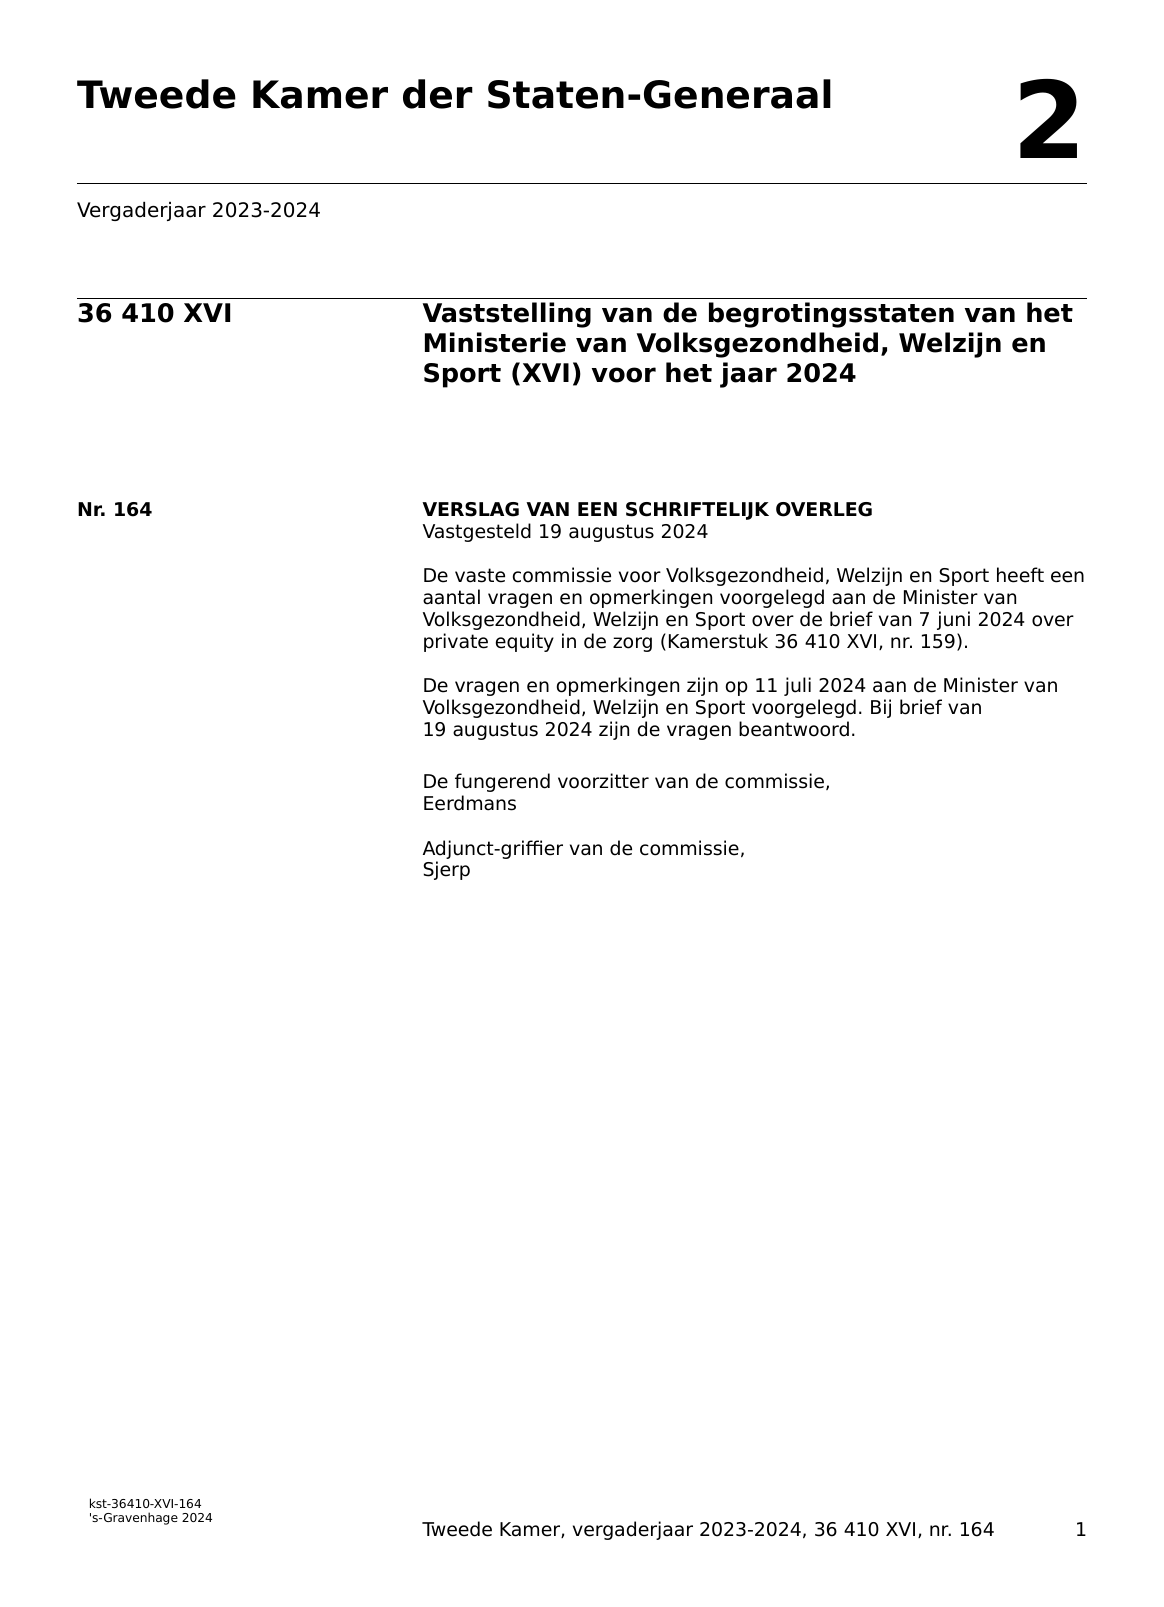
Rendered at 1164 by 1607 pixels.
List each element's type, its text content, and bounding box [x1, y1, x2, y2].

text 's-Gravenhage 2024 [88, 1511, 323, 1525]
table_header Tweede Kamer der Staten-Generaal [77, 59, 886, 183]
table_header 2 [886, 59, 1087, 183]
table_cell Vergaderjaar 2023-2024 [77, 184, 1087, 298]
text Vastgesteld 19 augustus 2024 [422, 521, 1087, 543]
text kst-36410-XVI-164 [88, 1497, 323, 1511]
text De vragen en opmerkingen zijn op 11 juli 2024 aan de Minister van Volksgezondheid, Welzijn en Sport voorgelegd. Bij brief van 19 augustus 2024 zijn de vragen beantwoord. [422, 675, 1087, 741]
subtitle Nr. 164 VERSLAG VAN EEN SCHRIFTELIJK OVERLEG [77, 499, 1087, 521]
text Adjunct-griffier van de commissie, Sjerp [422, 837, 1087, 881]
text De vaste commissie voor Volksgezondheid, Welzijn en Sport heeft een aantal vragen en opmerkingen voorgelegd aan de Minister van Volksgezondheid, Welzijn en Sport over de brief van 7 juni 2024 over private equity in de zorg (Kamerstuk 36 410 XVI, nr. 159). [422, 565, 1087, 653]
text De fungerend voorzitter van de commissie, Eerdmans [422, 771, 1087, 815]
subtitle 36 410 XVI Vaststelling van de begrotingsstaten van het Ministerie van Volksgezondheid, Welzijn en Sport (XVI) voor het jaar 2024 [77, 299, 1087, 388]
